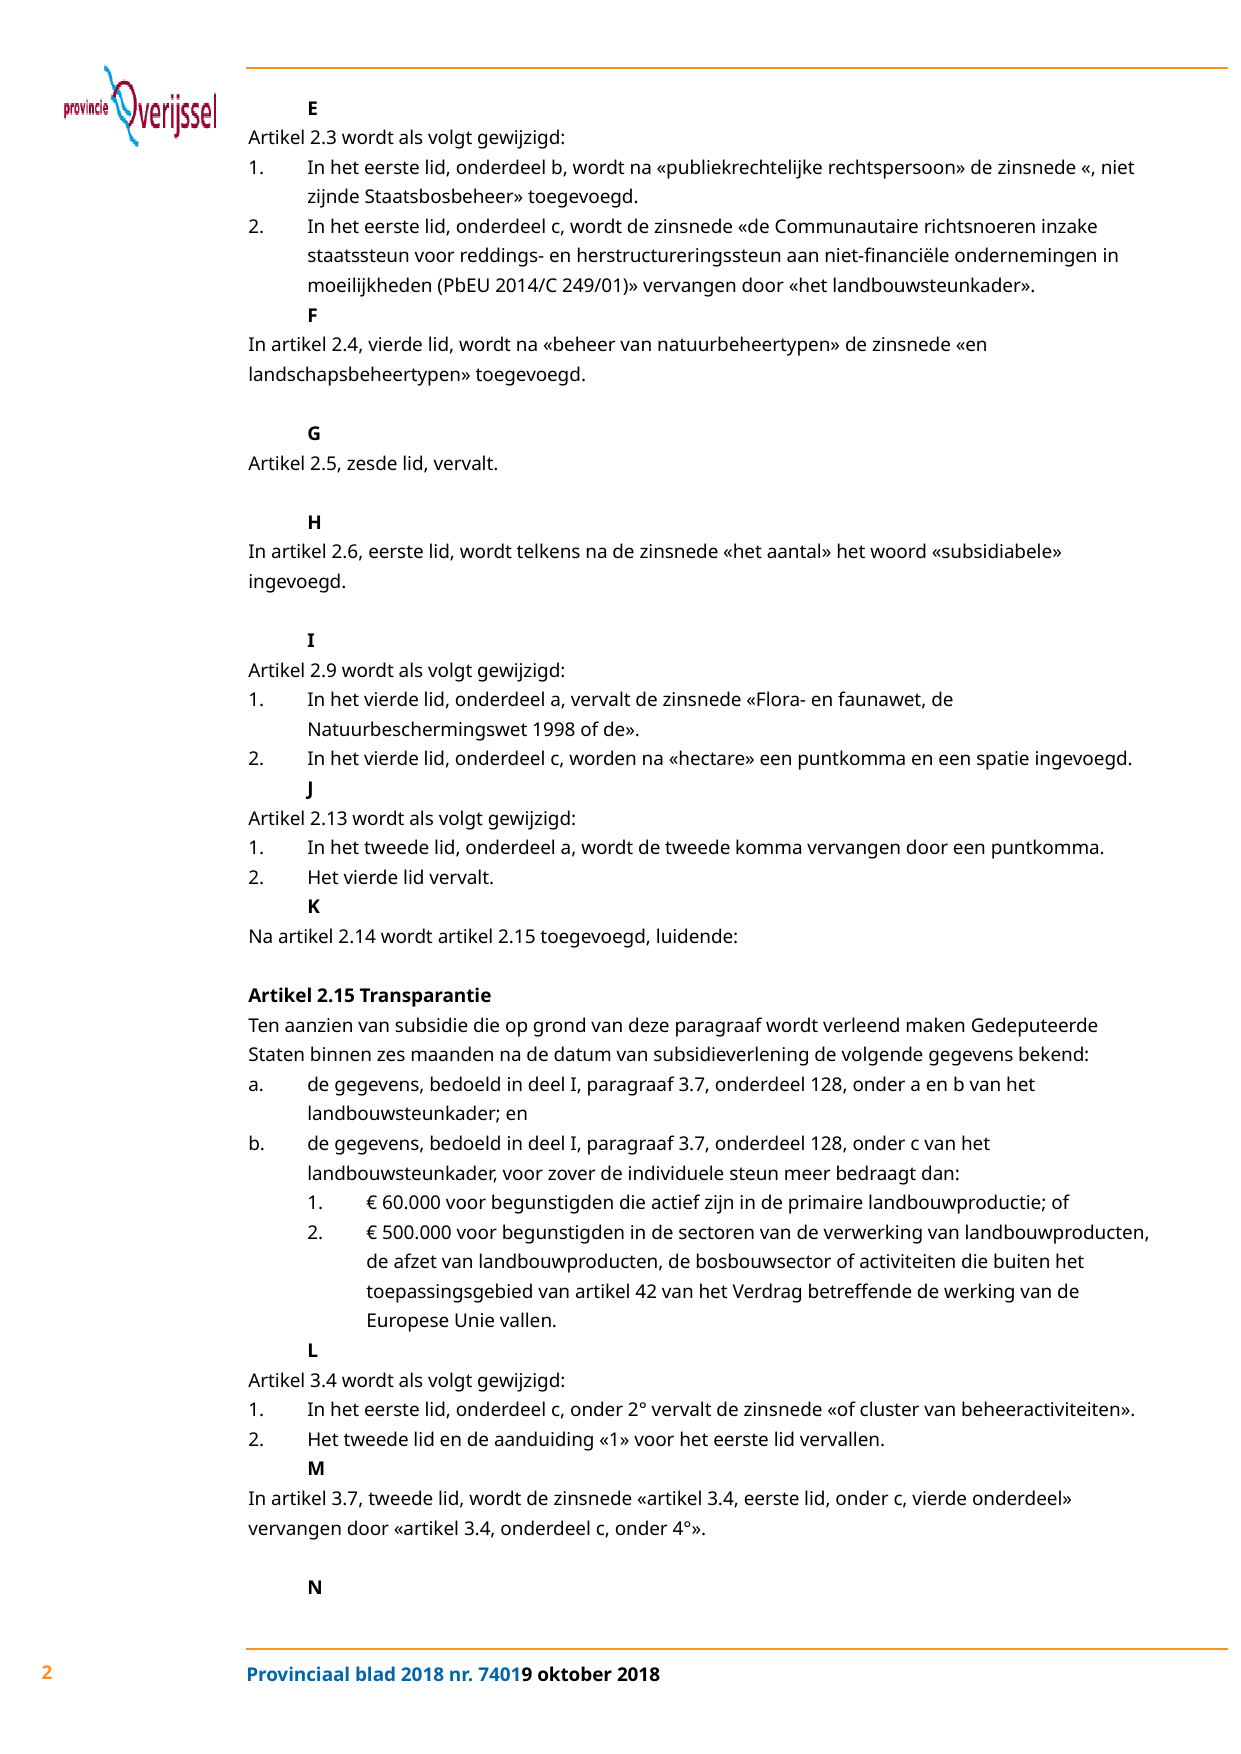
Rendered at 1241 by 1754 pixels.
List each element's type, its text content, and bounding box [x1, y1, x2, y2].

text Artikel 2.13 wordt als volgt gewijzigd: [248, 805, 1152, 831]
list L [248, 1337, 1152, 1363]
list In het vierde lid, onderdeel c, worden na «hectare» een puntkomma en een spatie ingevoegd. [248, 746, 1152, 771]
list N [248, 1574, 1152, 1600]
text In artikel 3.7, tweede lid, wordt de zinsnede «artikel 3.4, eerste lid, onder c, vierde onderdeel» vervangen door «artikel 3.4, onderdeel c, onder 4°». [248, 1485, 1152, 1541]
list In het eerste lid, onderdeel b, wordt na «publiekrechtelijke rechtspersoon» de zinsnede «, niet zijnde Staatsbosbeheer» toegevoegd. [248, 154, 1152, 209]
text Artikel 3.4 wordt als volgt gewijzigd: [248, 1367, 1152, 1393]
list F [248, 302, 1152, 328]
text Ten aanzien van subsidie die op grond van deze paragraaf wordt verleend maken Gedeputeerde Staten binnen zes maanden na de datum van subsidieverlening de volgende gegevens bekend: [248, 1012, 1152, 1067]
text Artikel 2.9 wordt als volgt gewijzigd: [248, 657, 1152, 683]
text Na artikel 2.14 wordt artikel 2.15 toegevoegd, luidende: [248, 923, 1152, 949]
text Artikel 2.3 wordt als volgt gewijzigd: [248, 124, 1152, 150]
list de gegevens, bedoeld in deel I, paragraaf 3.7, onderdeel 128, onder c van het landbouwsteunkader, voor zover de individuele steun meer bedraagt dan: [248, 1130, 1152, 1186]
list In het vierde lid, onderdeel a, vervalt de zinsnede «Flora- en faunawet, de Natuurbeschermingswet 1998 of de». [248, 686, 1152, 742]
list € 500.000 voor begunstigden in de sectoren van de verwerking van landbouwproducten, de afzet van landbouwproducten, de bosbouwsector of activiteiten die buiten het toepassingsgebied van artikel 42 van het Verdrag betreffende de werking van de Europese Unie vallen. [307, 1219, 1152, 1333]
list de gegevens, bedoeld in deel I, paragraaf 3.7, onderdeel 128, onder a en b van het landbouwsteunkader; en [248, 1071, 1152, 1126]
list H [248, 509, 1152, 535]
text In artikel 2.4, vierde lid, wordt na «beheer van natuurbeheertypen» de zinsnede «en landschapsbeheertypen» toegevoegd. [248, 331, 1152, 387]
list In het tweede lid, onderdeel a, wordt de tweede komma vervangen door een puntkomma. [248, 834, 1152, 860]
list Het vierde lid vervalt. [248, 864, 1152, 890]
list G [248, 420, 1152, 446]
list In het eerste lid, onderdeel c, onder 2° vervalt de zinsnede «of cluster van beheeractiviteiten». [248, 1396, 1152, 1422]
list € 60.000 voor begunstigden die actief zijn in de primaire landbouwproductie; of [307, 1189, 1152, 1215]
text Artikel 2.5, zesde lid, vervalt. [248, 450, 1152, 476]
list In het eerste lid, onderdeel c, wordt de zinsnede «de Communautaire richtsnoeren inzake staatssteun voor reddings- en herstructureringssteun aan niet-financiële ondernemingen in moeilijkheden (PbEU 2014/C 249/01)» vervangen door «het landbouwsteunkader». [248, 213, 1152, 298]
list J [248, 775, 1152, 801]
list K [248, 893, 1152, 919]
list M [248, 1456, 1152, 1481]
picture [41, 47, 231, 172]
list Het tweede lid en de aanduiding «1» voor het eerste lid vervallen. [248, 1426, 1152, 1452]
list E [248, 95, 1152, 121]
list I [248, 627, 1152, 653]
text In artikel 2.6, eerste lid, wordt telkens na de zinsnede «het aantal» het woord «subsidiabele» ingevoegd. [248, 538, 1152, 594]
text Artikel 2.15 Transparantie [248, 982, 1152, 1008]
